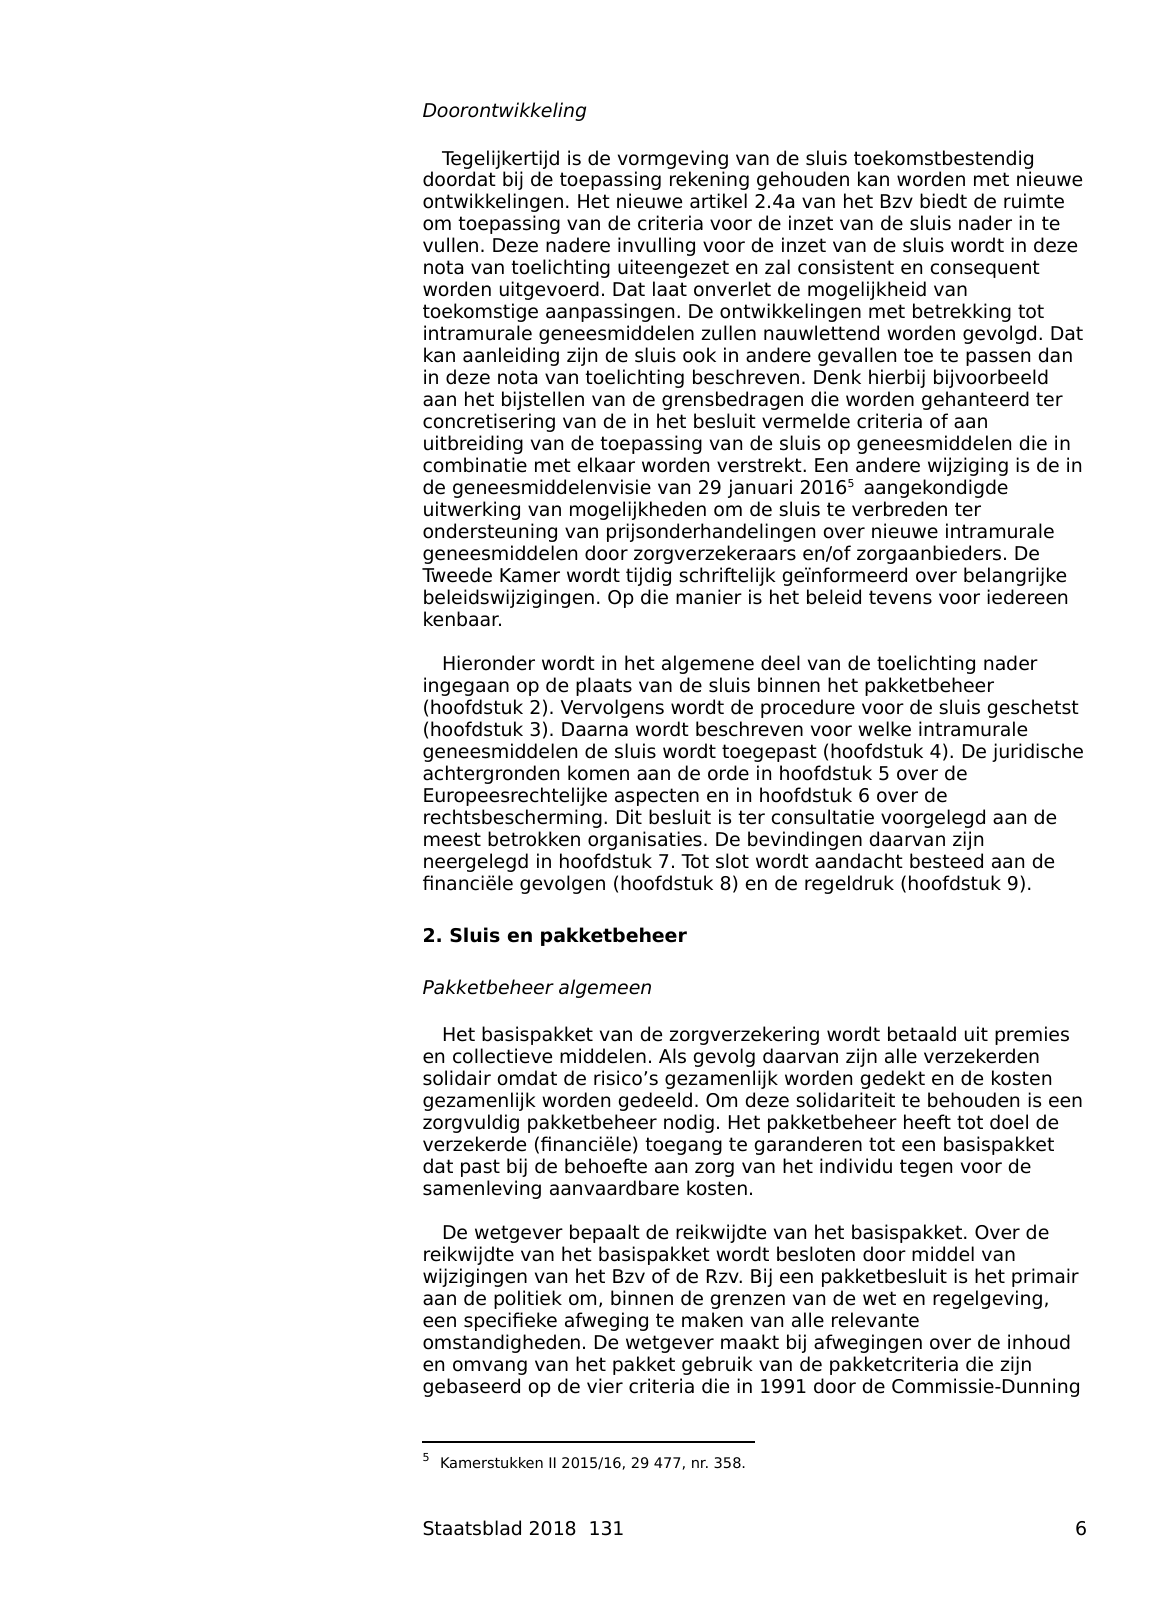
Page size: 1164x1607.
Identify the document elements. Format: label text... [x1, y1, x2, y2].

text Hieronder wordt in het algemene deel van de toelichting nader ingegaan op de plaats van de sluis binnen het pakketbeheer (hoofdstuk 2). Vervolgens wordt de procedure voor de sluis geschetst (hoofdstuk 3). Daarna wordt beschreven voor welke intramurale geneesmiddelen de sluis wordt toegepast (hoofdstuk 4). De juridische achtergronden komen aan de orde in hoofdstuk 5 over de Europeesrechtelijke aspecten en in hoofdstuk 6 over de rechtsbescherming. Dit besluit is ter consultatie voorgelegd aan de meest betrokken organisaties. De bevindingen daarvan zijn neergelegd in hoofdstuk 7. Tot slot wordt aandacht besteed aan de financiële gevolgen (hoofdstuk 8) en de regeldruk (hoofdstuk 9). [422, 653, 1087, 895]
text Het basispakket van de zorgverzekering wordt betaald uit premies en collectieve middelen. Als gevolg daarvan zijn alle verzekerden solidair omdat de risico’s gezamenlijk worden gedekt en de kosten gezamenlijk worden gedeeld. Om deze solidariteit te behouden is een zorgvuldig pakketbeheer nodig. Het pakketbeheer heeft tot doel de verzekerde (financiële) toegang te garanderen tot een basispakket dat past bij de behoefte aan zorg van het individu tegen voor de samenleving aanvaardbare kosten. [422, 1024, 1087, 1200]
subtitle Pakketbeheer algemeen [422, 977, 1087, 999]
text Tegelijkertijd is de vormgeving van de sluis toekomstbestendig doordat bij de toepassing rekening gehouden kan worden met nieuwe ontwikkelingen. Het nieuwe artikel 2.4a van het Bzv biedt de ruimte om toepassing van de criteria voor de inzet van de sluis nader in te vullen. Deze nadere invulling voor de inzet van de sluis wordt in deze nota van toelichting uiteengezet en zal consistent en consequent worden uitgevoerd. Dat laat onverlet de mogelijkheid van toekomstige aanpassingen. De ontwikkelingen met betrekking tot intramurale geneesmiddelen zullen nauwlettend worden gevolgd. Dat kan aanleiding zijn de sluis ook in andere gevallen toe te passen dan in deze nota van toelichting beschreven. Denk hierbij bijvoorbeeld aan het bijstellen van de grensbedragen die worden gehanteerd ter concretisering van de in het besluit vermelde criteria of aan uitbreiding van de toepassing van de sluis op geneesmiddelen die in combinatie met elkaar worden verstrekt. Een andere wijziging is de in de geneesmiddelenvisie van 29 januari 2016 aangekondigde uitwerking van mogelijkheden om de sluis te verbreden ter ondersteuning van prijsonderhandelingen over nieuwe intramurale geneesmiddelen door zorgverzekeraars en/of zorgaanbieders. De Tweede Kamer wordt tijdig schriftelijk geïnformeerd over belangrijke beleidswijzigingen. Op die manier is het beleid tevens voor iedereen kenbaar. [422, 147, 1087, 631]
subtitle 2. Sluis en pakketbeheer [422, 925, 1087, 947]
subtitle Doorontwikkeling [422, 100, 1087, 122]
text De wetgever bepaalt de reikwijdte van het basispakket. Over de reikwijdte van het basispakket wordt besloten door middel van wijzigingen van het Bzv of de Rzv. Bij een pakketbesluit is het primair aan de politiek om, binnen de grenzen van de wet en regelgeving, een specifieke afweging te maken van alle relevante omstandigheden. De wetgever maakt bij afwegingen over de inhoud en omvang van het pakket gebruik van de pakketcriteria die zijn gebaseerd op de vier criteria die in 1991 door de Commissie-Dunning [422, 1222, 1087, 1398]
text Kamerstukken II 2015/16, 29 477, nr. 358. [422, 1451, 1087, 1473]
